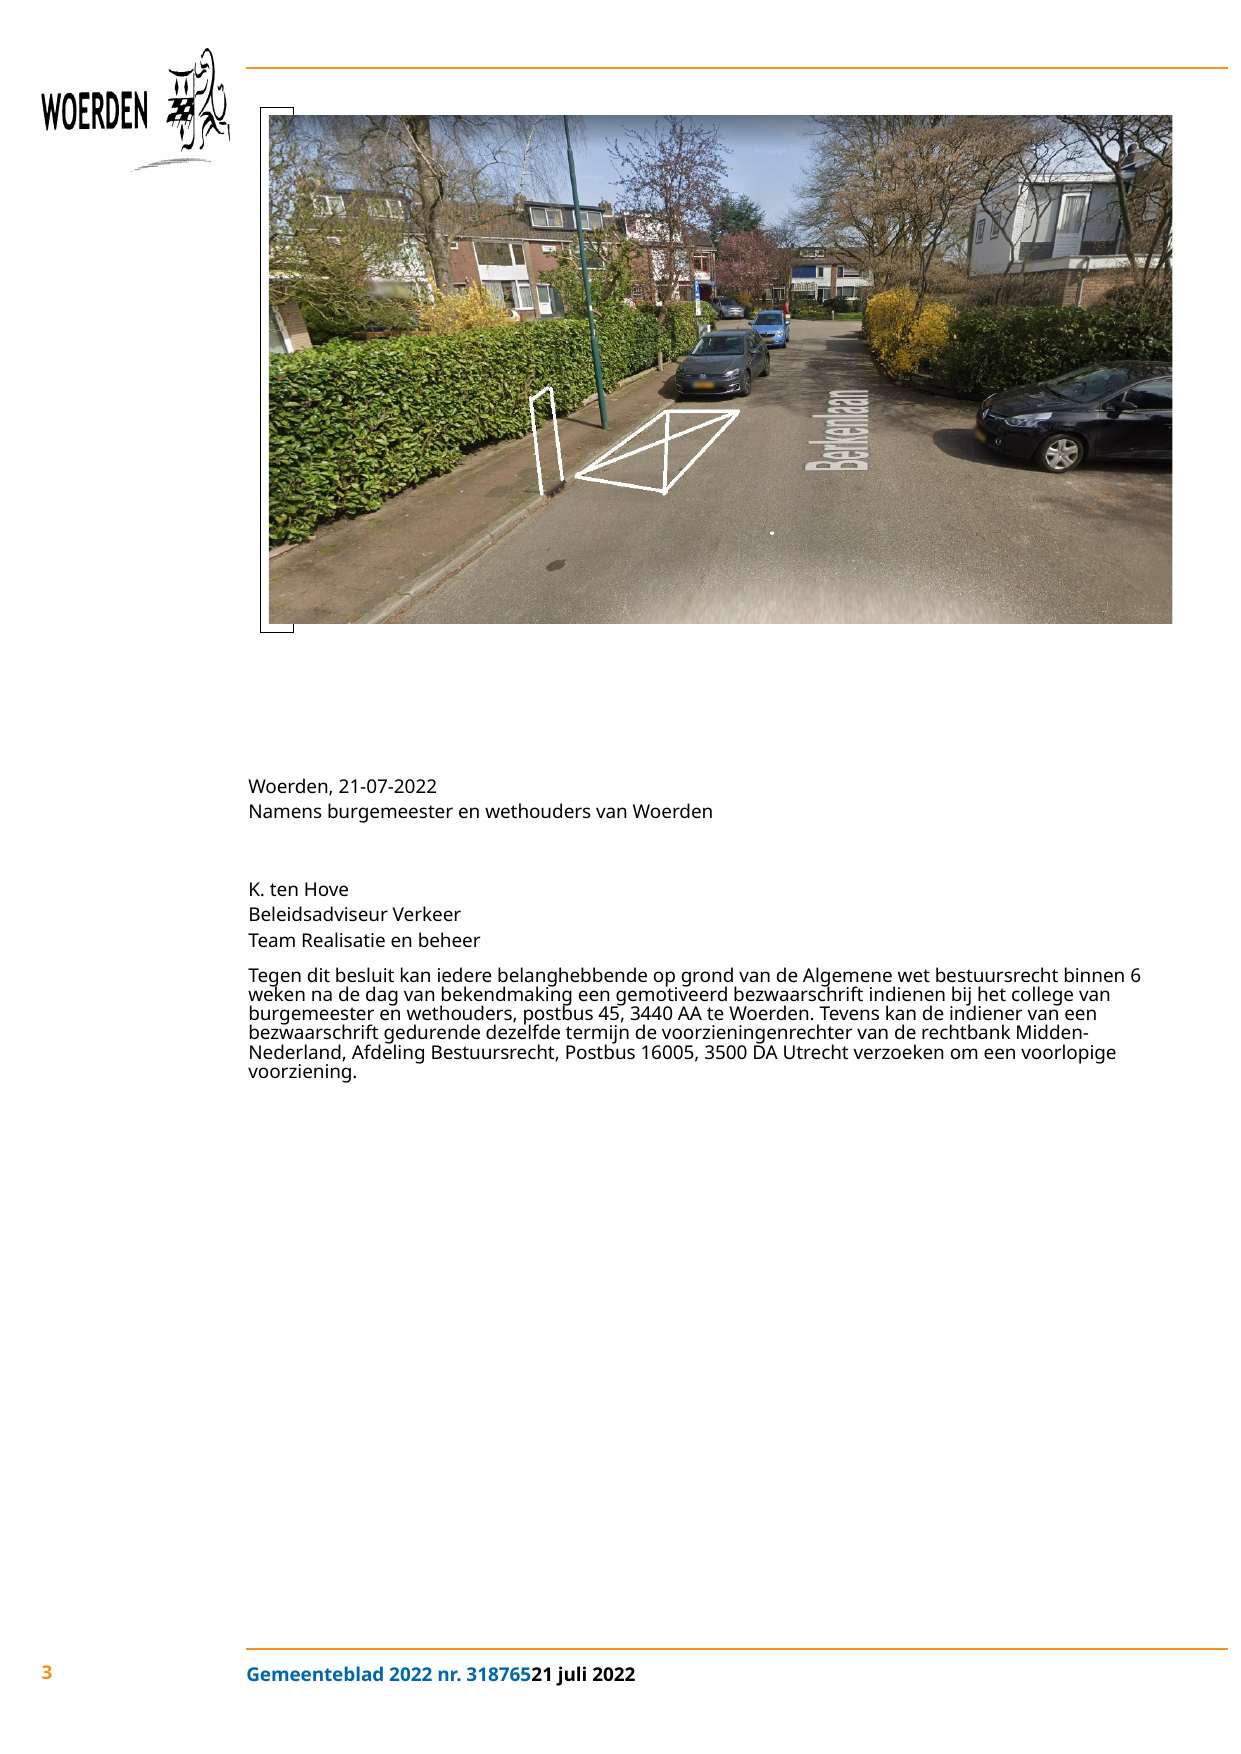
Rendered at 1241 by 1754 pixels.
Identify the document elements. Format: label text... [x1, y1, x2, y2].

text Namens burgemeester en wethouders van Woerden [248, 798, 1152, 824]
picture [41, 47, 231, 172]
picture [268, 115, 1173, 624]
text Tegen dit besluit kan iedere belanghebbende op grond van de Algemene wet bestuursrecht binnen 6 weken na de dag van bekendmaking een gemotiveerd bezwaarschrift indienen bij het college van burgemeester en wethouders, postbus 45, 3440 AA te Woerden. Tevens kan de indiener van een bezwaarschrift gedurende dezelfde termijn de voorzieningenrechter van de rechtbank Midden-Nederland, Afdeling Bestuursrecht, Postbus 16005, 3500 DA Utrecht verzoeken om een voorlopige voorziening. [248, 967, 1152, 1082]
text Woerden, 21-07-2022 [248, 773, 1152, 798]
text Team Realisatie en beheer [248, 927, 1152, 953]
text Beleidsadviseur Verkeer [248, 901, 1152, 927]
text K. ten Hove [248, 876, 1152, 901]
